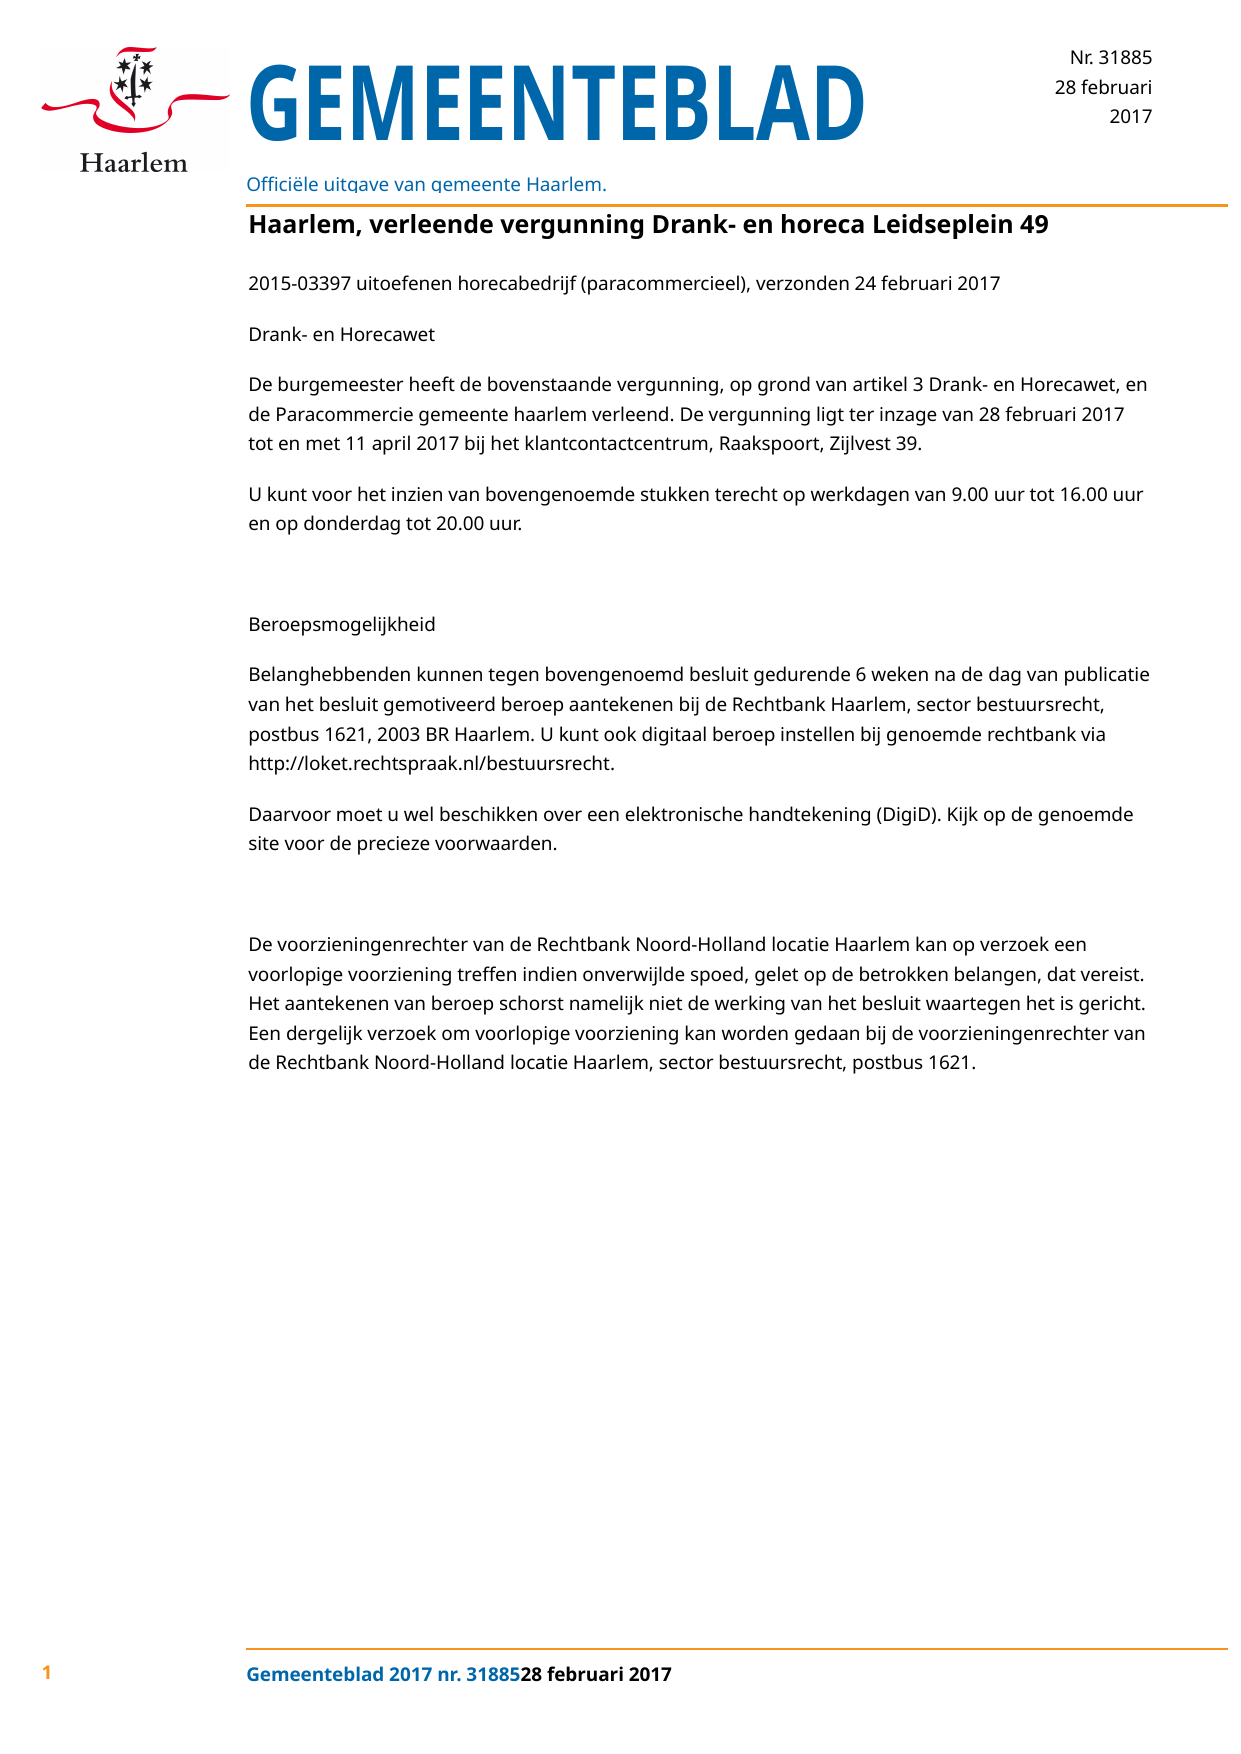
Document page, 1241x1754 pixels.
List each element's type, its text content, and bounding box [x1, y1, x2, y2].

text De burgemeester heeft de bovenstaande vergunning, op grond van artikel 3 Drank- en Horecawet, en de Paracommercie gemeente haarlem verleend. De vergunning ligt ter inzage van 28 februari 2017 tot en met 11 april 2017 bij het klantcontactcentrum, Raakspoort, Zijlvest 39. [248, 371, 1152, 456]
text 2015-03397 uitoefenen horecabedrijf (paracommercieel), verzonden 24 februari 2017 [248, 270, 1152, 296]
text Belanghebbenden kunnen tegen bovengenoemd besluit gedurende 6 weken na de dag van publicatie van het besluit gemotiveerd beroep aantekenen bij de Rechtbank Haarlem, sector bestuursrecht, postbus 1621, 2003 BR Haarlem. U kunt ook digitaal beroep instellen bij genoemde rechtbank via http://loket.rechtspraak.nl/bestuursrecht. [248, 662, 1152, 776]
text U kunt voor het inzien van bovengenoemde stukken terecht op werkdagen van 9.00 uur tot 16.00 uur en op donderdag tot 20.00 uur. [248, 481, 1152, 536]
text Haarlem, verleende vergunning Drank- en horeca Leidseplein 49 [248, 207, 1152, 241]
text Beroepsmogelijkheid [248, 611, 1152, 637]
picture [41, 47, 231, 172]
text Drank- en Horecawet [248, 321, 1152, 346]
text De voorzieningenrechter van de Rechtbank Noord-Holland locatie Haarlem kan op verzoek een voorlopige voorziening treffen indien onverwijlde spoed, gelet op de betrokken belangen, dat vereist. Het aantekenen van beroep schorst namelijk niet de werking van het besluit waartegen het is gericht. Een dergelijk verzoek om voorlopige voorziening kan worden gedaan bij de voorzieningenrechter van de Rechtbank Noord-Holland locatie Haarlem, sector bestuursrecht, postbus 1621. [248, 931, 1152, 1075]
text Daarvoor moet u wel beschikken over een elektronische handtekening (DigiD). Kijk op de genoemde site voor de precieze voorwaarden. [248, 801, 1152, 856]
